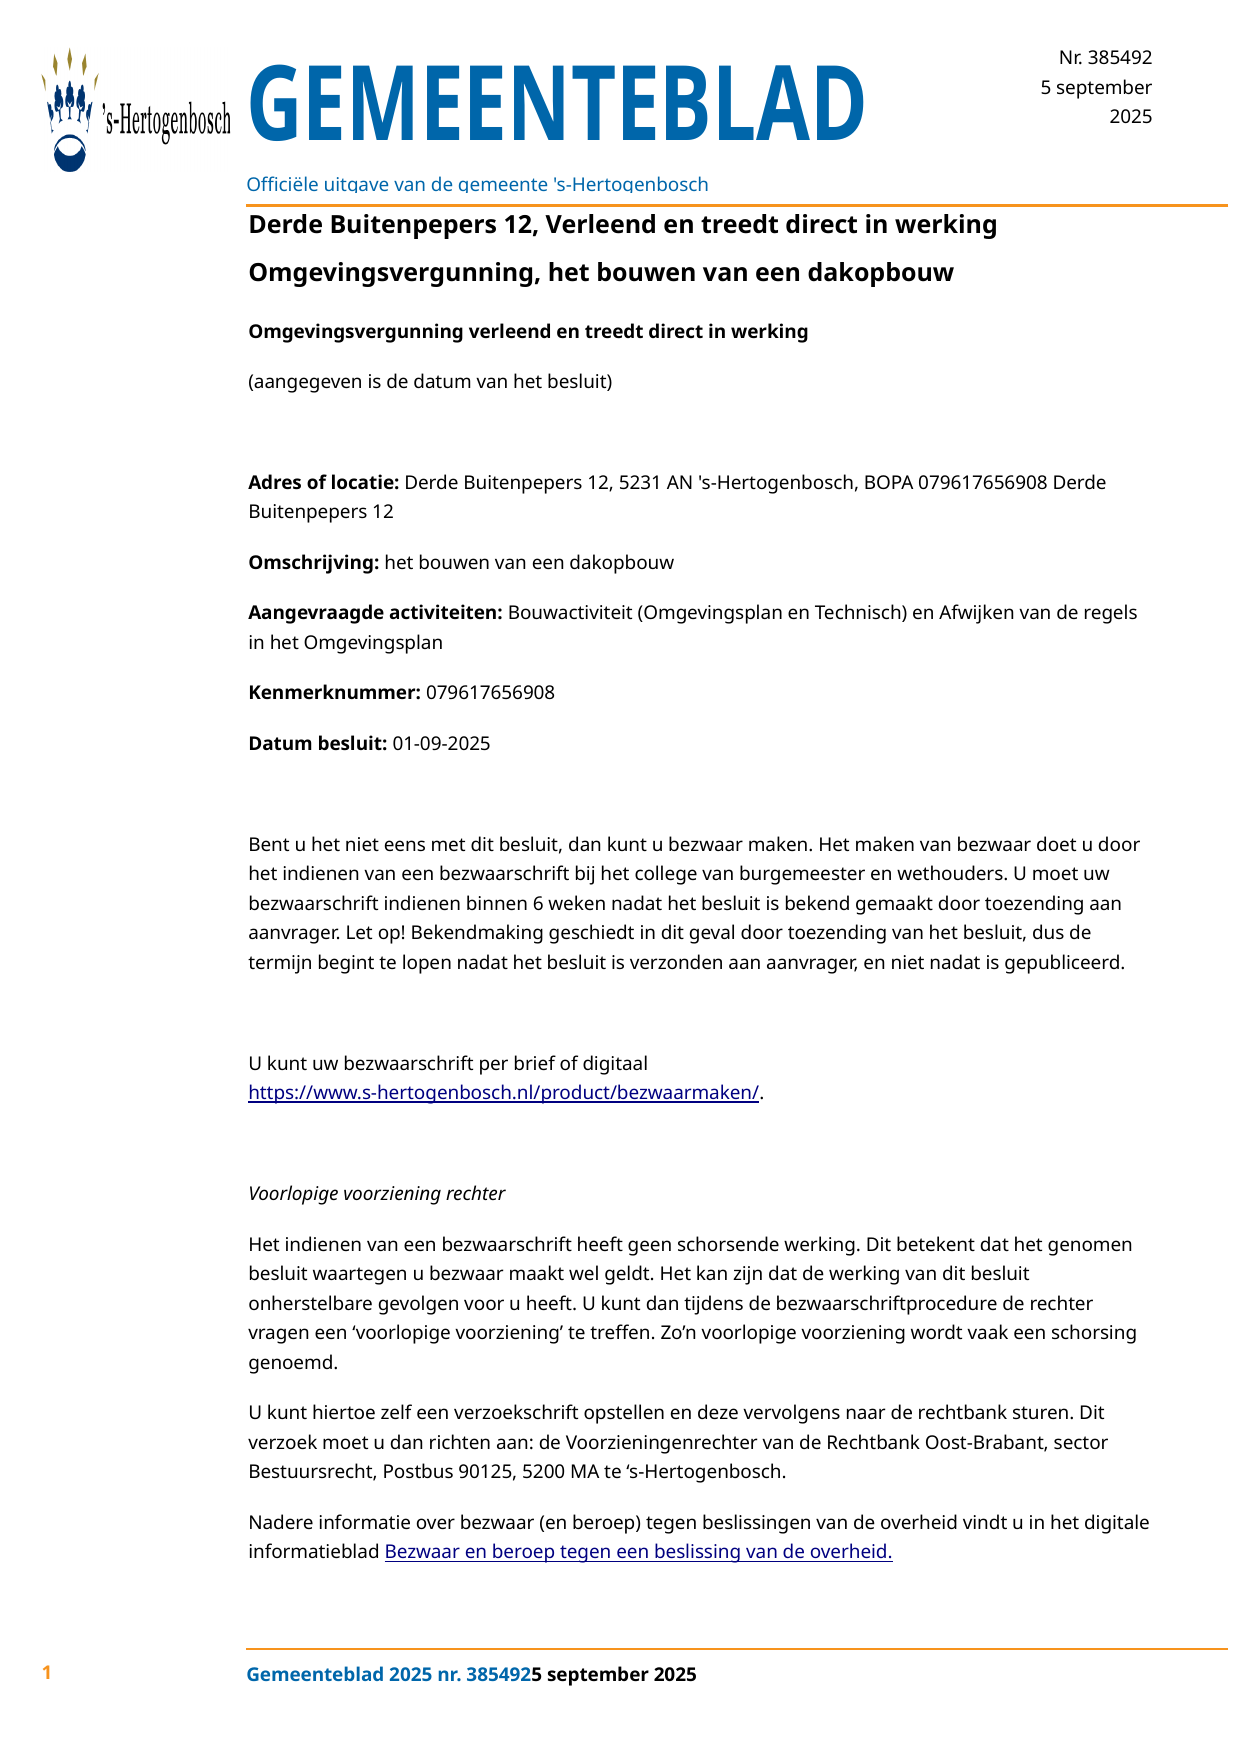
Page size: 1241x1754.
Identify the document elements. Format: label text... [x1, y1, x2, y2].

text Adres of locatie: Derde Buitenpepers 12, 5231 AN 's-Hertogenbosch, BOPA 079617656908 Derde Buitenpepers 12 [248, 469, 1152, 524]
text Aangevraagde activiteiten: Bouwactiviteit (Omgevingsplan en Technisch) en Afwijken van de regels in het Omgevingsplan [248, 599, 1152, 655]
text Bent u het niet eens met dit besluit, dan kunt u bezwaar maken. Het maken van bezwaar doet u door het indienen van een bezwaarschrift bij het college van burgemeester en wethouders. U moet uw bezwaarschrift indienen binnen 6 weken nadat het besluit is bekend gemaakt door toezending aan aanvrager. Let op! Bekendmaking geschiedt in dit geval door toezending van het besluit, dus de termijn begint te lopen nadat het besluit is verzonden aan aanvrager, en niet nadat is gepubliceerd. [248, 831, 1152, 975]
text Omschrijving: het bouwen van een dakopbouw [248, 549, 1152, 575]
text Nadere informatie over bezwaar (en beroep) tegen beslissingen van de overheid vindt u in het digitale informatieblad Bezwaar en beroep tegen een beslissing van de overheid. [248, 1509, 1152, 1564]
text Omgevingsvergunning verleend en treedt direct in werking [248, 318, 1152, 344]
text U kunt hiertoe zelf een verzoekschrift opstellen en deze vervolgens naar de rechtbank sturen. Dit verzoek moet u dan richten aan: de Voorzieningenrechter van de Rechtbank Oost-Brabant, sector Bestuursrecht, Postbus 90125, 5200 MA te ‘s-Hertogenbosch. [248, 1399, 1152, 1484]
text U kunt uw bezwaarschrift per brief of digitaal https://www.s-hertogenbosch.nl/product/bezwaarmaken/. [248, 1050, 1152, 1105]
text Het indienen van een bezwaarschrift heeft geen schorsende werking. Dit betekent dat het genomen besluit waartegen u bezwaar maakt wel geldt. Het kan zijn dat de werking van dit besluit onherstelbare gevolgen voor u heeft. U kunt dan tijdens de bezwaarschriftprocedure de rechter vragen een ‘voorlopige voorziening’ te treffen. Zo’n voorlopige voorziening wordt vaak een schorsing genoemd. [248, 1231, 1152, 1375]
text Voorlopige voorziening rechter [248, 1180, 1152, 1206]
text Datum besluit: 01-09-2025 [248, 730, 1152, 756]
picture [41, 47, 231, 172]
text Kenmerknummer: 079617656908 [248, 679, 1152, 705]
text Derde Buitenpepers 12, Verleend en treedt direct in werking Omgevingsvergunning, het bouwen van een dakopbouw [248, 207, 1152, 288]
text (aangegeven is de datum van het besluit) [248, 368, 1152, 394]
